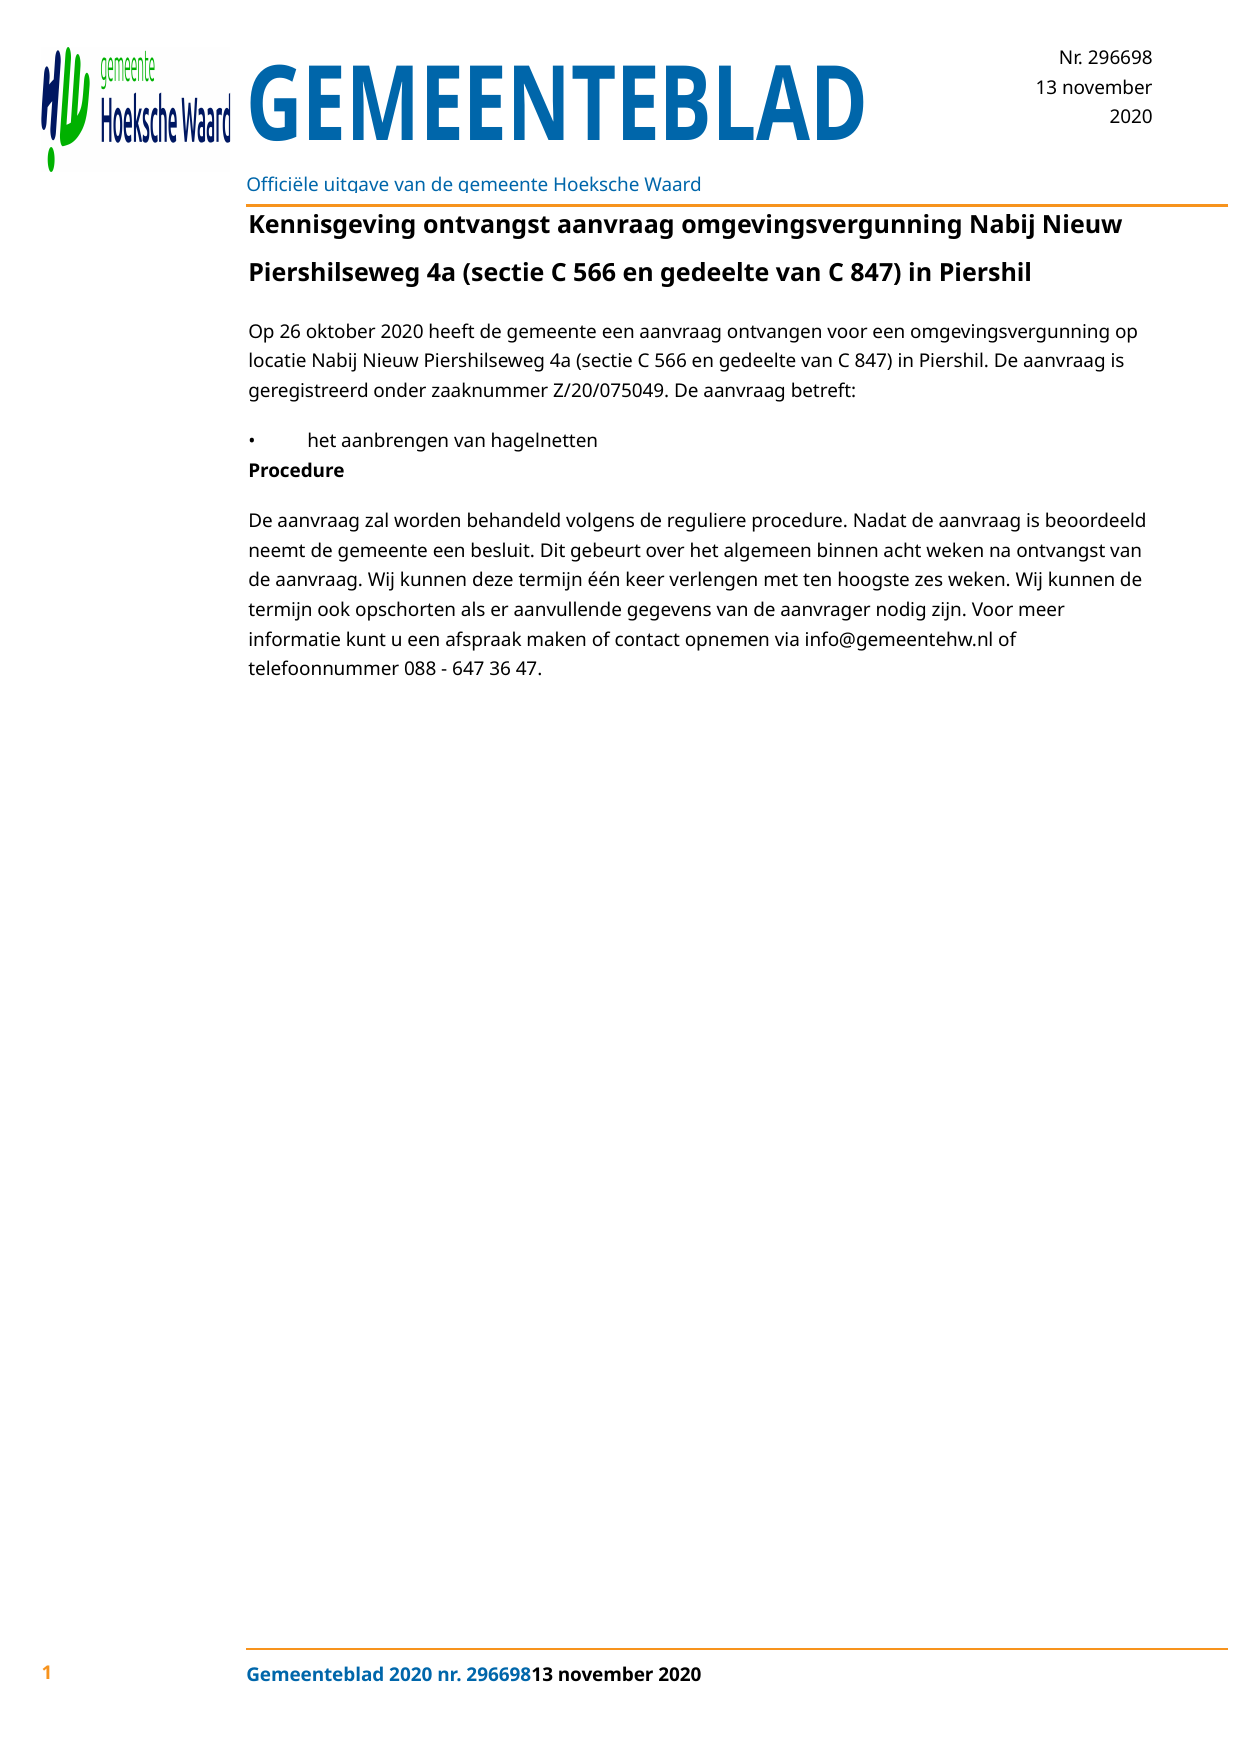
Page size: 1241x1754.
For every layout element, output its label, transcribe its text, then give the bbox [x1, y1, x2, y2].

list het aanbrengen van hagelnetten [248, 427, 1152, 453]
text Op 26 oktober 2020 heeft de gemeente een aanvraag ontvangen voor een omgevingsvergunning op locatie Nabij Nieuw Piershilseweg 4a (sectie C 566 en gedeelte van C 847) in Piershil. De aanvraag is geregistreerd onder zaaknummer Z/20/075049. De aanvraag betreft: [248, 318, 1152, 403]
text De aanvraag zal worden behandeld volgens de reguliere procedure. Nadat de aanvraag is beoordeeld neemt de gemeente een besluit. Dit gebeurt over het algemeen binnen acht weken na ontvangst van de aanvraag. Wij kunnen deze termijn één keer verlengen met ten hoogste zes weken. Wij kunnen de termijn ook opschorten als er aanvullende gegevens van de aanvrager nodig zijn. Voor meer informatie kunt u een afspraak maken of contact opnemen via info@gemeentehw.nl of telefoonnummer 088 - 647 36 47. [248, 507, 1152, 681]
picture [41, 47, 231, 172]
text Procedure [248, 457, 1152, 483]
text Kennisgeving ontvangst aanvraag omgevingsvergunning Nabij Nieuw Piershilseweg 4a (sectie C 566 en gedeelte van C 847) in Piershil [248, 207, 1152, 288]
